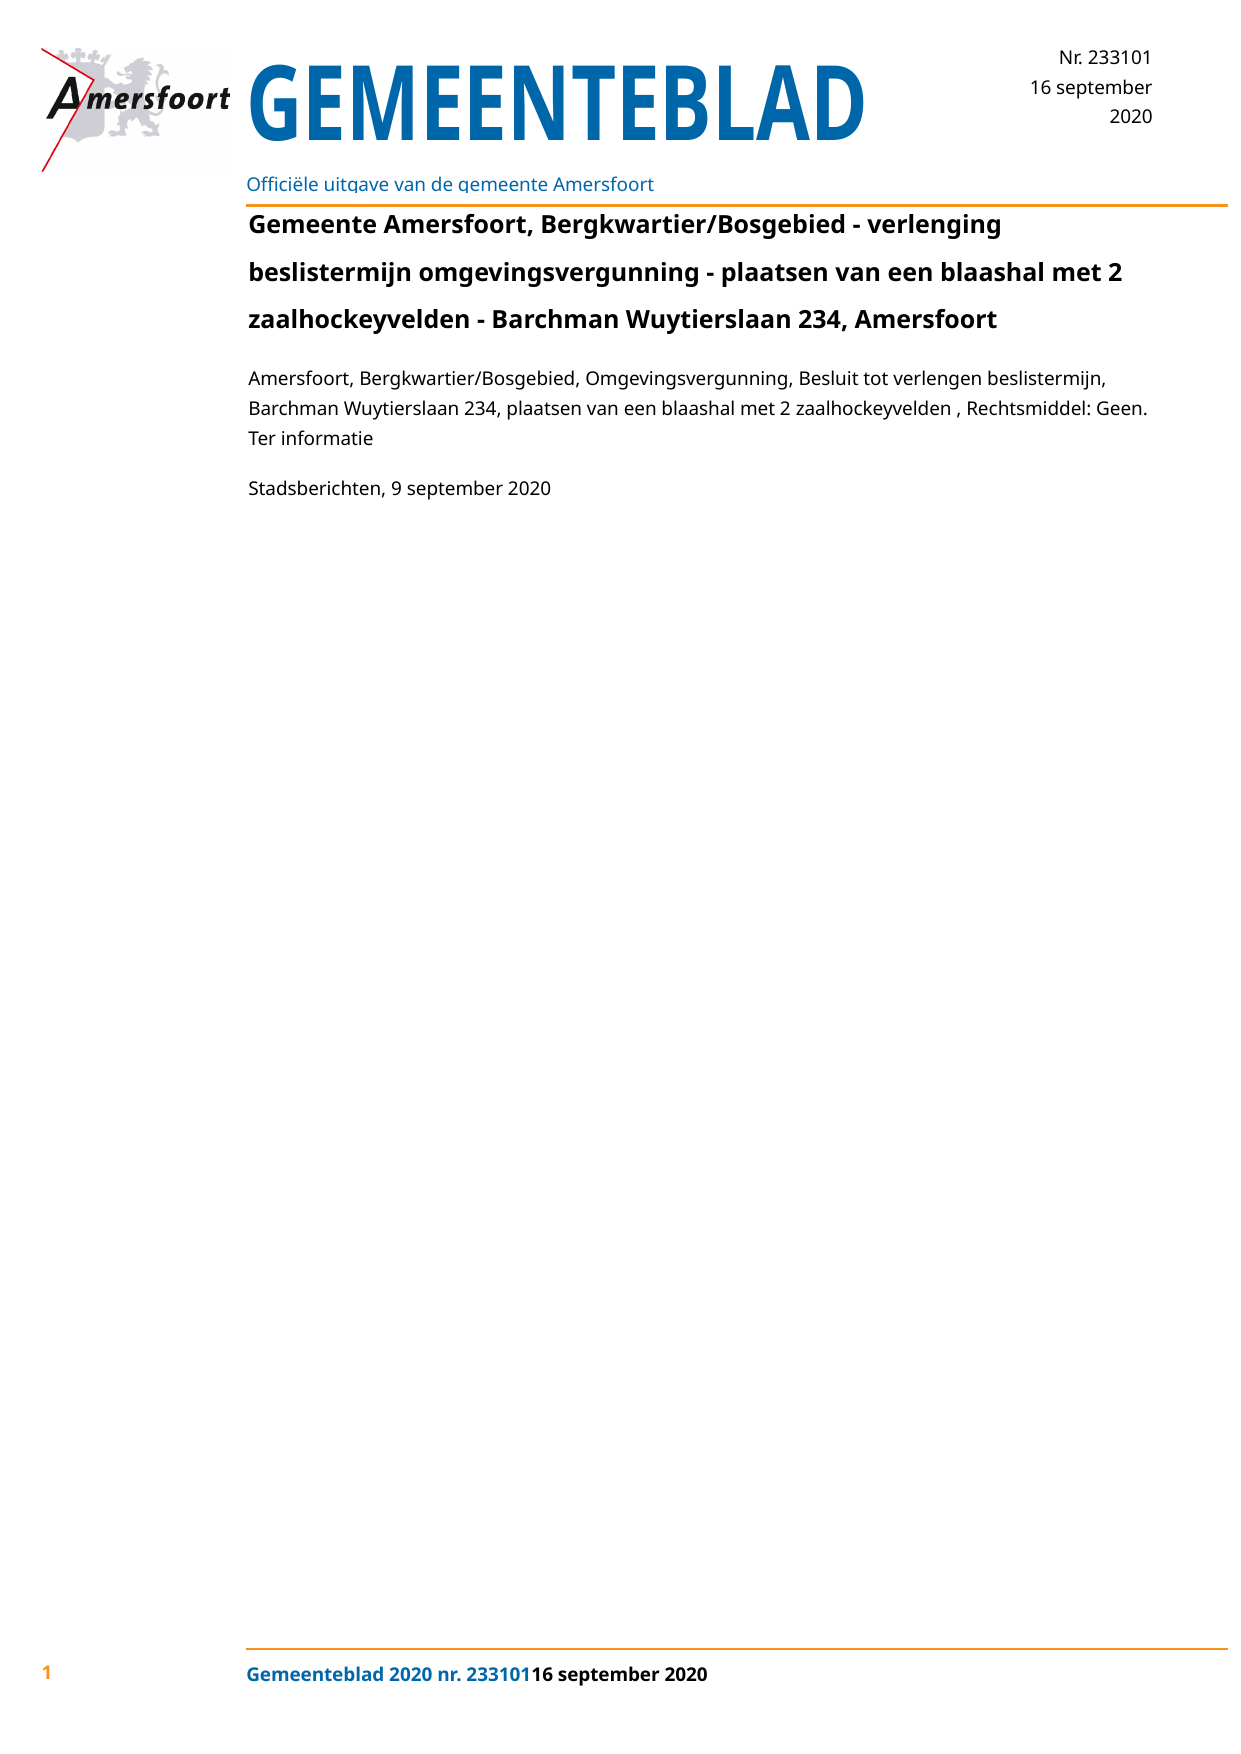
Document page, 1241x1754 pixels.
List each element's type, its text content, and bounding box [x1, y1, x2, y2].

text Amersfoort, Bergkwartier/Bosgebied, Omgevingsvergunning, Besluit tot verlengen beslistermijn, Barchman Wuytierslaan 234, plaatsen van een blaashal met 2 zaalhockeyvelden , Rechtsmiddel: Geen. Ter informatie [248, 366, 1152, 450]
text Stadsberichten, 9 september 2020 [248, 475, 1152, 501]
text Gemeente Amersfoort, Bergkwartier/Bosgebied - verlenging beslistermijn omgevingsvergunning - plaatsen van een blaashal met 2 zaalhockeyvelden - Barchman Wuytierslaan 234, Amersfoort [248, 207, 1152, 336]
picture [41, 47, 231, 172]
